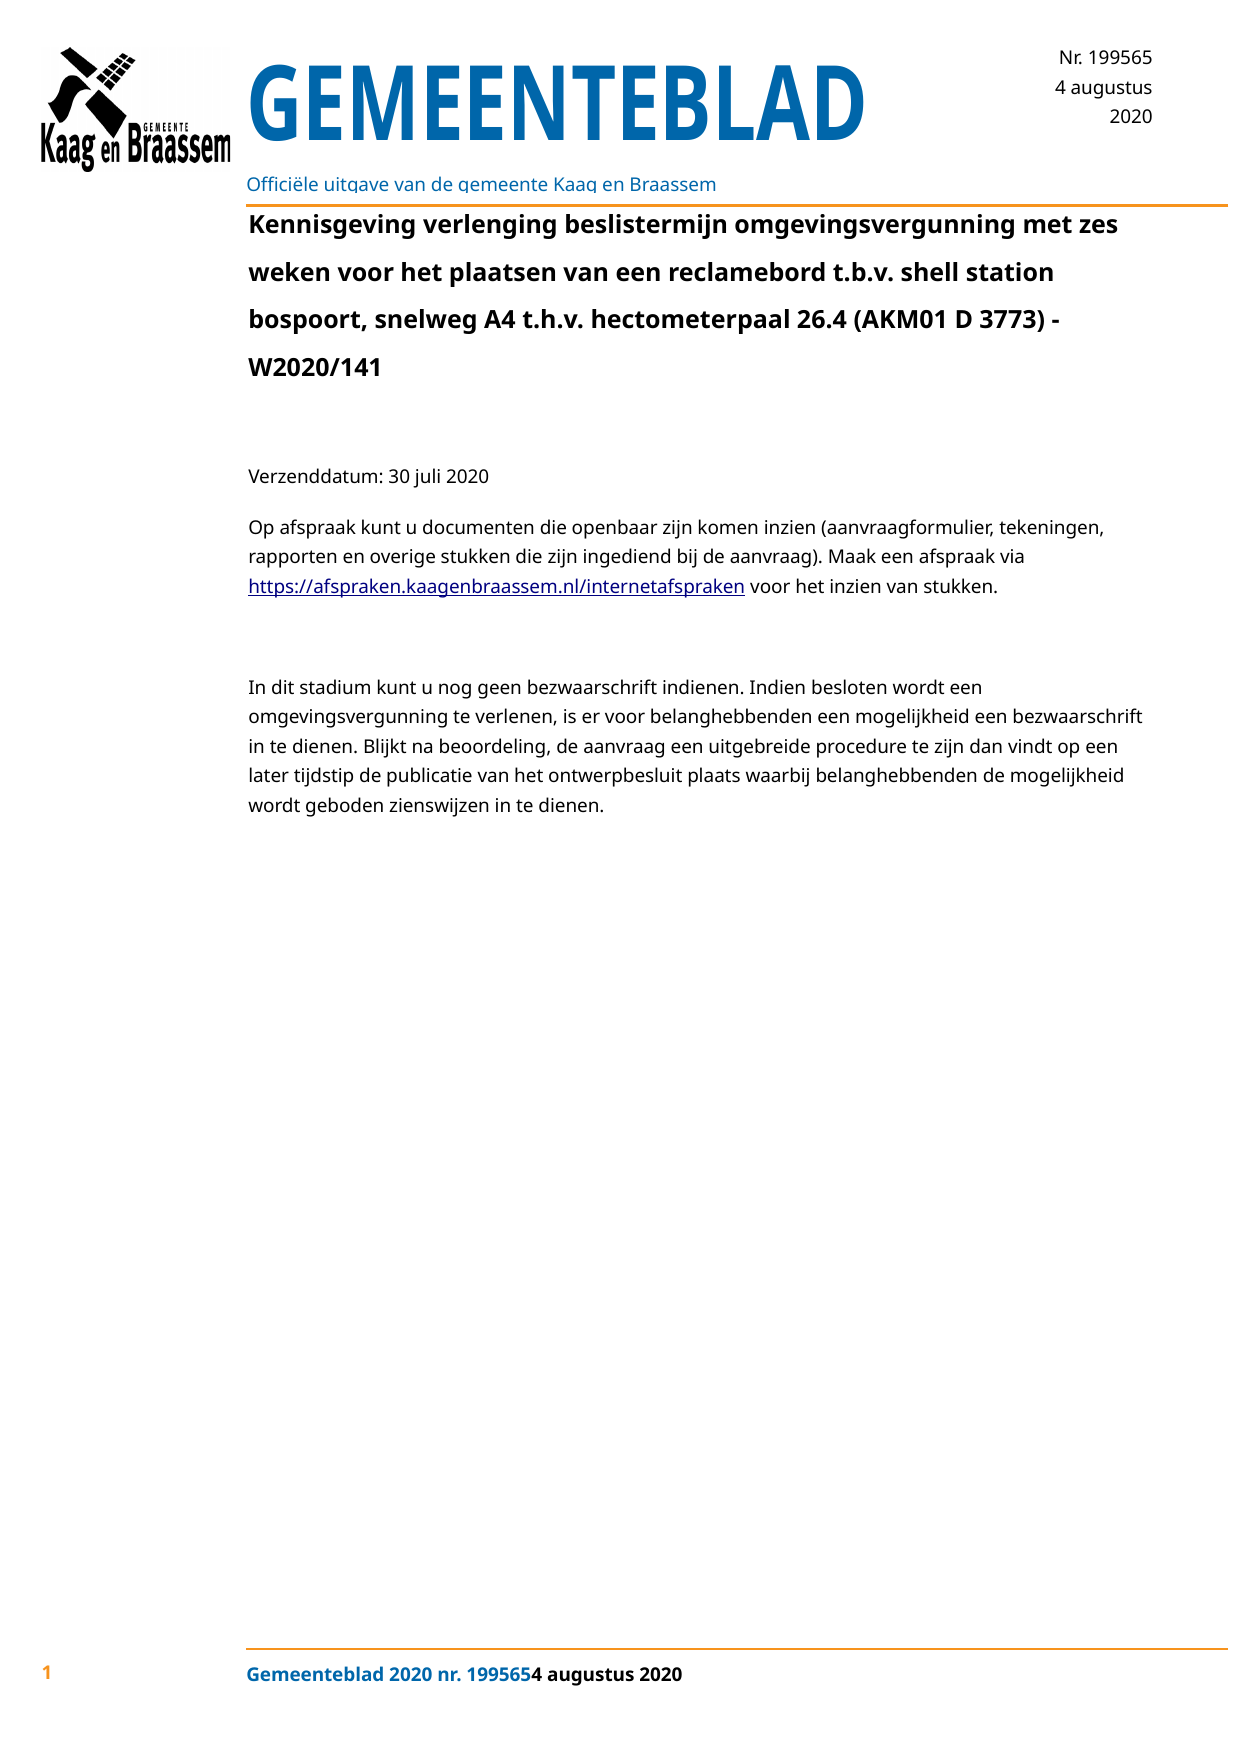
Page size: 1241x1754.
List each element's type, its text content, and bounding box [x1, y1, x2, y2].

text Op afspraak kunt u documenten die openbaar zijn komen inzien (aanvraagformulier, tekeningen, rapporten en overige stukken die zijn ingediend bij de aanvraag). Maak een afspraak via https://afspraken.kaagenbraassem.nl/internetafspraken voor het inzien van stukken. [248, 514, 1152, 599]
picture [41, 47, 231, 172]
text Verzenddatum: 30 juli 2020 [248, 463, 1152, 489]
text In dit stadium kunt u nog geen bezwaarschrift indienen. Indien besloten wordt een omgevingsvergunning te verlenen, is er voor belanghebbenden een mogelijkheid een bezwaarschrift in te dienen. Blijkt na beoordeling, de aanvraag een uitgebreide procedure te zijn dan vindt op een later tijdstip de publicatie van het ontwerpbesluit plaats waarbij belanghebbenden de mogelijkheid wordt geboden zienswijzen in te dienen. [248, 674, 1152, 818]
text Kennisgeving verlenging beslistermijn omgevingsvergunning met zes weken voor het plaatsen van een reclamebord t.b.v. shell station bospoort, snelweg A4 t.h.v. hectometerpaal 26.4 (AKM01 D 3773) - W2020/141 [248, 207, 1152, 384]
